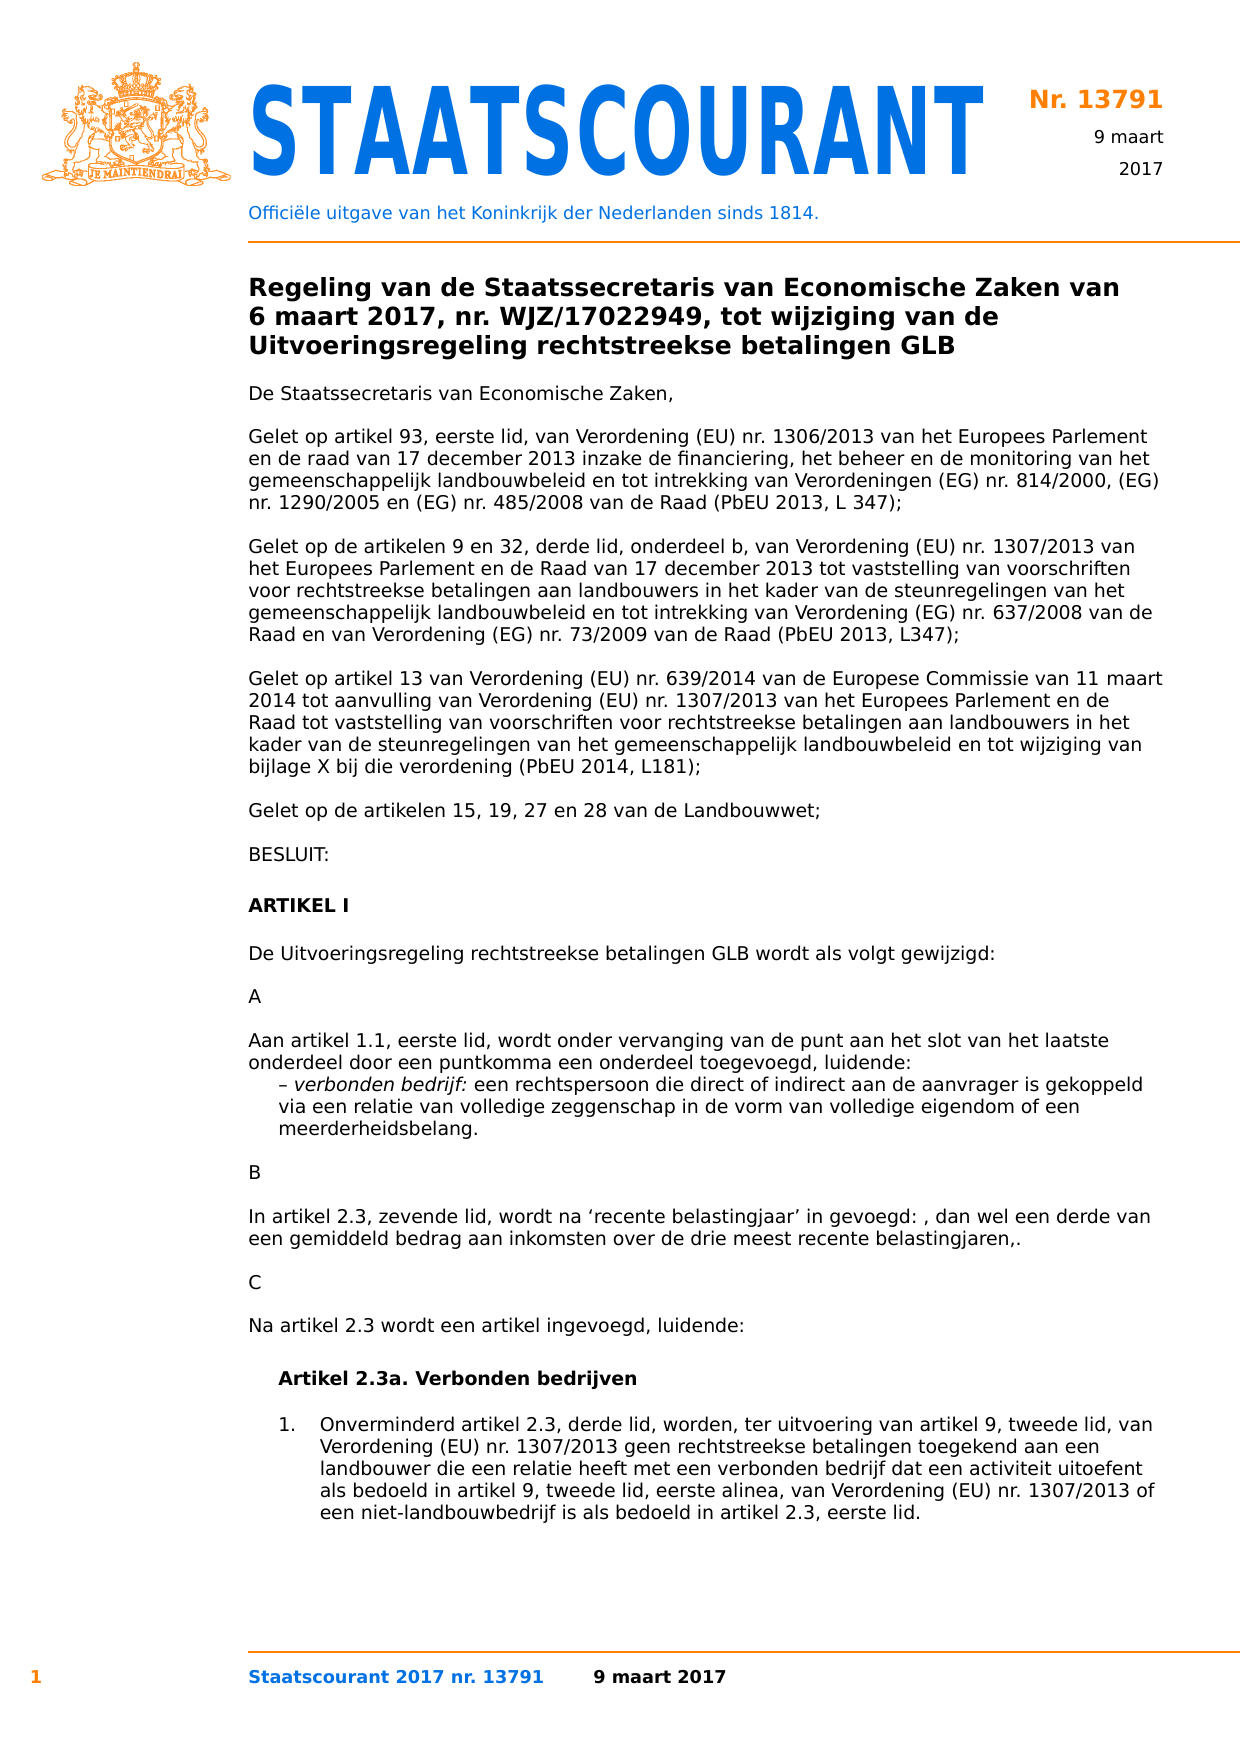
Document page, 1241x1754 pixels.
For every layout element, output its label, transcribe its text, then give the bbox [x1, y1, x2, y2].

table_header STAATSCOURANT [248, 62, 998, 203]
subtitle Artikel 2.3a. Verbonden bedrijven [278, 1367, 1163, 1389]
text In artikel 2.3, zevende lid, wordt na ‘recente belastingjaar’ in gevoegd: , dan wel een derde van een gemiddeld bedrag aan inkomsten over de drie meest recente belastingjaren,. [248, 1206, 1163, 1250]
subtitle ARTIKEL I [248, 895, 1163, 917]
text Na artikel 2.3 wordt een artikel ingevoegd, luidende: [248, 1315, 1163, 1337]
text BESLUIT: [248, 843, 1163, 865]
subtitle Regeling van de Staatssecretaris van Economische Zaken van 6 maart 2017, nr. WJZ/17022949, tot wijziging van de Uitvoeringsregeling rechtstreekse betalingen GLB [248, 273, 1163, 361]
text Gelet op artikel 93, eerste lid, van Verordening (EU) nr. 1306/2013 van het Europees Parlement en de raad van 17 december 2013 inzake de financiering, het beheer en de monitoring van het gemeenschappelijk landbouwbeleid en tot intrekking van Verordeningen (EG) nr. 814/2000, (EG) nr. 1290/2005 en (EG) nr. 485/2008 van de Raad (PbEU 2013, L 347); [248, 426, 1163, 514]
table_cell Officiële uitgave van het Koninkrijk der Nederlanden sinds 1814. [248, 203, 1240, 241]
table_header [25, 62, 248, 241]
text Gelet op artikel 13 van Verordening (EU) nr. 639/2014 van de Europese Commissie van 11 maart 2014 tot aanvulling van Verordening (EU) nr. 1307/2013 van het Europees Parlement en de Raad tot vaststelling van voorschriften voor rechtstreekse betalingen aan landbouwers in het kader van de steunregelingen van het gemeenschappelijk landbouwbeleid en tot wijziging van bijlage X bij die verordening (PbEU 2014, L181); [248, 668, 1163, 778]
text – verbonden bedrijf: een rechtspersoon die direct of indirect aan de aanvrager is gekoppeld via een relatie van volledige zeggenschap in de vorm van volledige eigendom of een meerderheidsbelang. [278, 1074, 1163, 1140]
text Gelet op de artikelen 15, 19, 27 en 28 van de Landbouwwet; [248, 799, 1163, 822]
text De Uitvoeringsregeling rechtstreekse betalingen GLB wordt als volgt gewijzigd: [248, 942, 1163, 964]
table_cell 2017 [998, 153, 1240, 203]
text 1. Onverminderd artikel 2.3, derde lid, worden, ter uitvoering van artikel 9, tweede lid, van Verordening (EU) nr. 1307/2013 geen rechtstreekse betalingen toegekend aan een landbouwer die een relatie heeft met een verbonden bedrijf dat een activiteit uitoefent als bedoeld in artikel 9, tweede lid, eerste alinea, van Verordening (EU) nr. 1307/2013 of een niet-landbouwbedrijf is als bedoeld in artikel 2.3, eerste lid. [278, 1414, 1163, 1524]
table_cell 9 maart [998, 121, 1240, 153]
picture [41, 62, 231, 186]
text C [248, 1272, 1163, 1293]
table_header Nr. 13791 [998, 62, 1240, 121]
text B [248, 1162, 1163, 1184]
text A [248, 986, 1163, 1008]
text Gelet op de artikelen 9 en 32, derde lid, onderdeel b, van Verordening (EU) nr. 1307/2013 van het Europees Parlement en de Raad van 17 december 2013 tot vaststelling van voorschriften voor rechtstreekse betalingen aan landbouwers in het kader van de steunregelingen van het gemeenschappelijk landbouwbeleid en tot intrekking van Verordening (EG) nr. 637/2008 van de Raad en van Verordening (EG) nr. 73/2009 van de Raad (PbEU 2013, L347); [248, 536, 1163, 646]
text De Staatssecretaris van Economische Zaken, [248, 382, 1163, 404]
text Aan artikel 1.1, eerste lid, wordt onder vervanging van de punt aan het slot van het laatste onderdeel door een puntkomma een onderdeel toegevoegd, luidende: [248, 1030, 1163, 1074]
